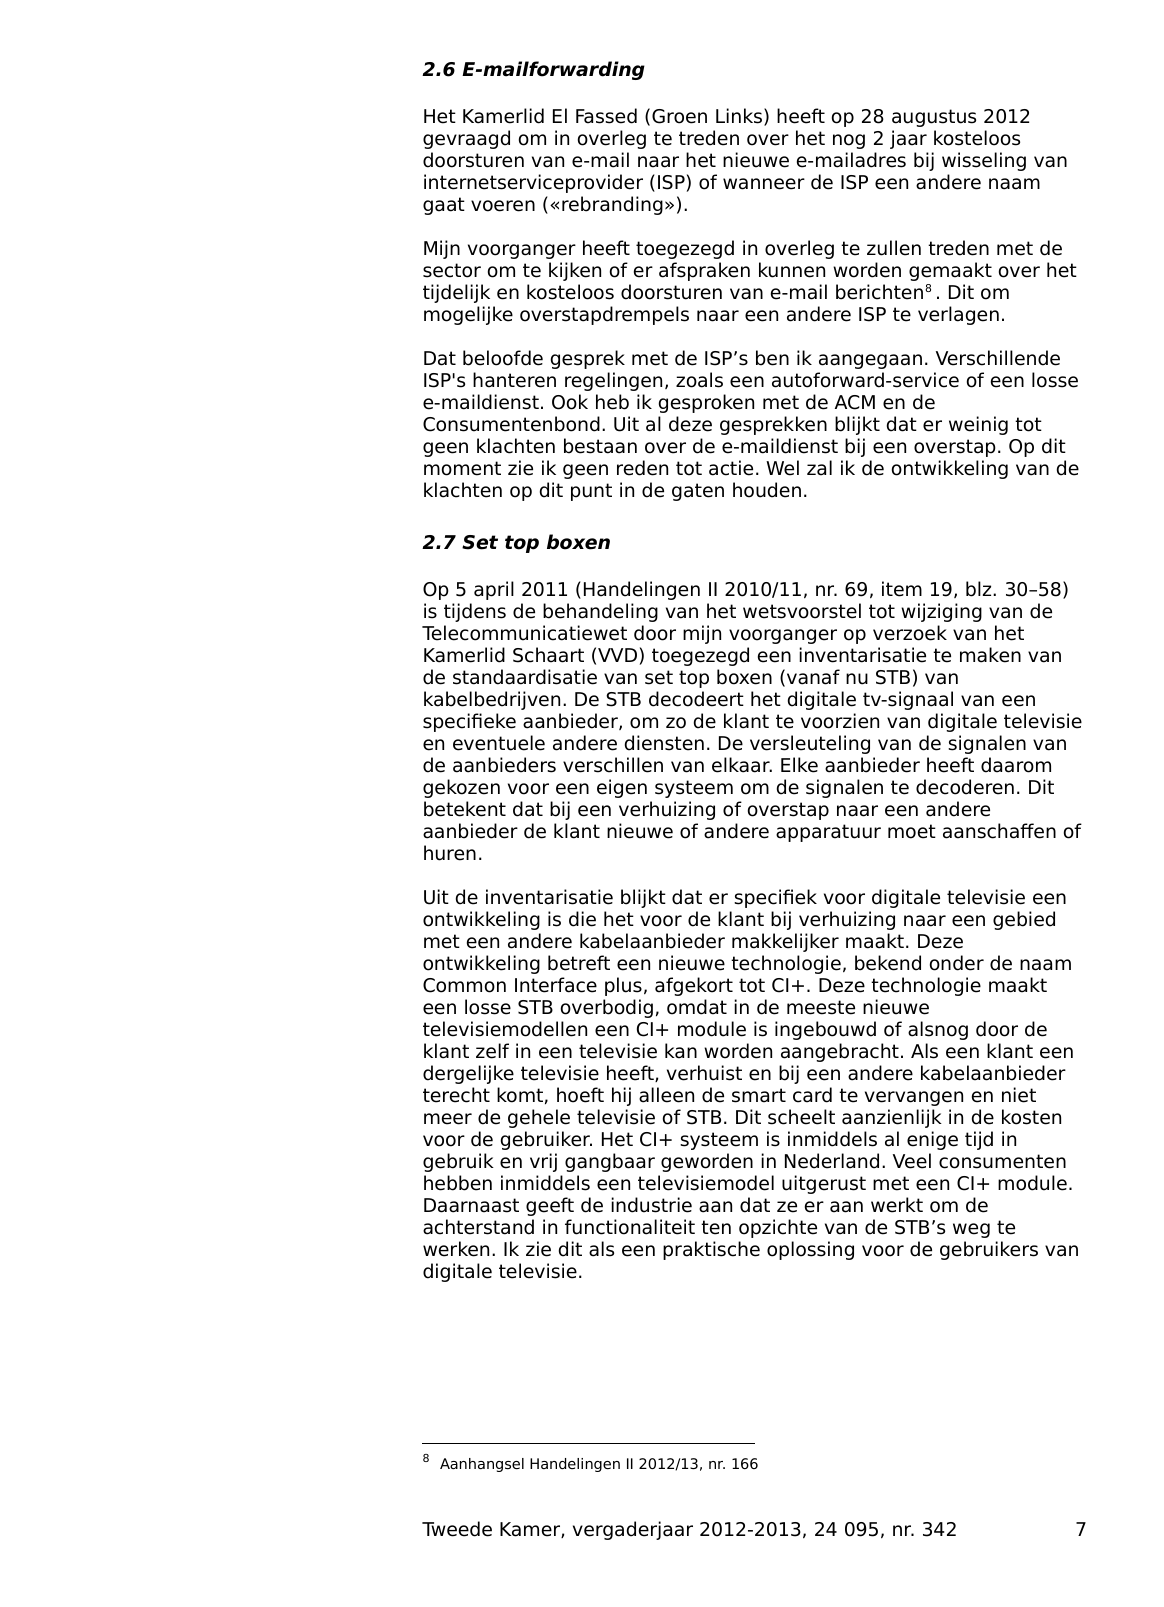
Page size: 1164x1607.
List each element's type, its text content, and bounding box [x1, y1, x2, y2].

subtitle 2.7 Set top boxen [422, 532, 1087, 554]
text Het Kamerlid El Fassed (Groen Links) heeft op 28 augustus 2012 gevraagd om in overleg te treden over het nog 2 jaar kosteloos doorsturen van e-mail naar het nieuwe e-mailadres bij wisseling van internetserviceprovider (ISP) of wanneer de ISP een andere naam gaat voeren («rebranding»). [422, 106, 1087, 216]
text Uit de inventarisatie blijkt dat er specifiek voor digitale televisie een ontwikkeling is die het voor de klant bij verhuizing naar een gebied met een andere kabelaanbieder makkelijker maakt. Deze ontwikkeling betreft een nieuwe technologie, bekend onder de naam Common Interface plus, afgekort tot CI+. Deze technologie maakt een losse STB overbodig, omdat in de meeste nieuwe televisiemodellen een CI+ module is ingebouwd of alsnog door de klant zelf in een televisie kan worden aangebracht. Als een klant een dergelijke televisie heeft, verhuist en bij een andere kabelaanbieder terecht komt, hoeft hij alleen de smart card te vervangen en niet meer de gehele televisie of STB. Dit scheelt aanzienlijk in de kosten voor de gebruiker. Het CI+ systeem is inmiddels al enige tijd in gebruik en vrij gangbaar geworden in Nederland. Veel consumenten hebben inmiddels een televisiemodel uitgerust met een CI+ module. Daarnaast geeft de industrie aan dat ze er aan werkt om de achterstand in functionaliteit ten opzichte van de STB’s weg te werken. Ik zie dit als een praktische oplossing voor de gebruikers van digitale televisie. [422, 887, 1087, 1283]
text Aanhangsel Handelingen II 2012/13, nr. 166 [422, 1452, 1087, 1474]
subtitle 2.6 E-mailforwarding [422, 59, 1087, 81]
text Dat beloofde gesprek met de ISP’s ben ik aangegaan. Verschillende ISP's hanteren regelingen, zoals een autoforward-service of een losse e-maildienst. Ook heb ik gesproken met de ACM en de Consumentenbond. Uit al deze gesprekken blijkt dat er weinig tot geen klachten bestaan over de e-maildienst bij een overstap. Op dit moment zie ik geen reden tot actie. Wel zal ik de ontwikkeling van de klachten op dit punt in de gaten houden. [422, 348, 1087, 502]
text Mijn voorganger heeft toegezegd in overleg te zullen treden met de sector om te kijken of er afspraken kunnen worden gemaakt over het tijdelijk en kosteloos doorsturen van e-mail berichten. Dit om mogelijke overstapdrempels naar een andere ISP te verlagen. [422, 238, 1087, 326]
text Op 5 april 2011 (Handelingen II 2010/11, nr. 69, item 19, blz. 30–58) is tijdens de behandeling van het wetsvoorstel tot wijziging van de Telecommunicatiewet door mijn voorganger op verzoek van het Kamerlid Schaart (VVD) toegezegd een inventarisatie te maken van de standaardisatie van set top boxen (vanaf nu STB) van kabelbedrijven. De STB decodeert het digitale tv-signaal van een specifieke aanbieder, om zo de klant te voorzien van digitale televisie en eventuele andere diensten. De versleuteling van de signalen van de aanbieders verschillen van elkaar. Elke aanbieder heeft daarom gekozen voor een eigen systeem om de signalen te decoderen. Dit betekent dat bij een verhuizing of overstap naar een andere aanbieder de klant nieuwe of andere apparatuur moet aanschaffen of huren. [422, 579, 1087, 865]
